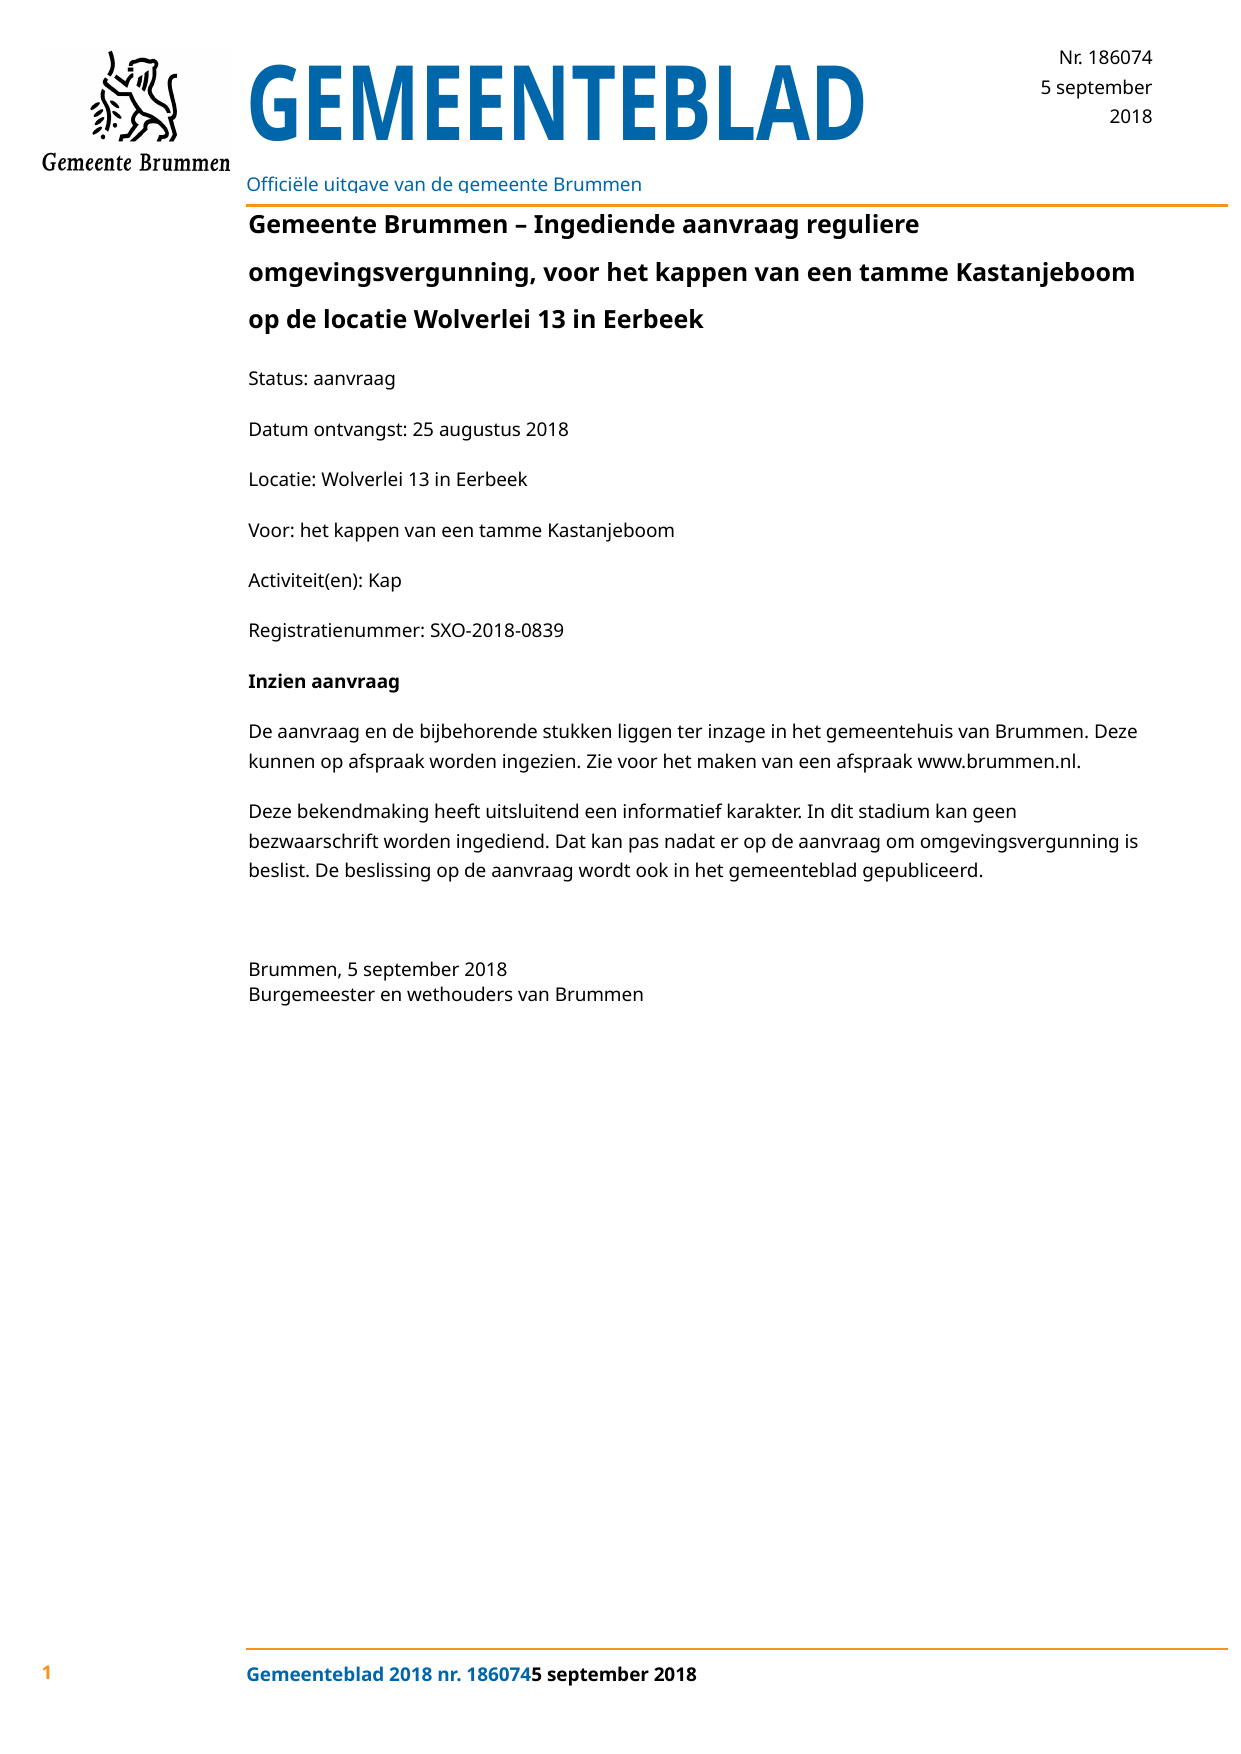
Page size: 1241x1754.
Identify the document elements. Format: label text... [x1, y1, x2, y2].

text Burgemeester en wethouders van Brummen [248, 982, 1152, 1007]
text Datum ontvangst: 25 augustus 2018 [248, 416, 1152, 442]
picture [41, 47, 231, 172]
text Status: aanvraag [248, 366, 1152, 391]
text Deze bekendmaking heeft uitsluitend een informatief karakter. In dit stadium kan geen bezwaarschrift worden ingediend. Dat kan pas nadat er op de aanvraag om omgevingsvergunning is beslist. De beslissing op de aanvraag wordt ook in het gemeenteblad gepubliceerd. [248, 798, 1152, 883]
text Activiteit(en): Kap [248, 567, 1152, 593]
text Voor: het kappen van een tamme Kastanjeboom [248, 517, 1152, 542]
text Inzien aanvraag [248, 668, 1152, 694]
text Gemeente Brummen – Ingediende aanvraag reguliere omgevingsvergunning, voor het kappen van een tamme Kastanjeboom op de locatie Wolverlei 13 in Eerbeek [248, 207, 1152, 336]
text De aanvraag en de bijbehorende stukken liggen ter inzage in het gemeentehuis van Brummen. Deze kunnen op afspraak worden ingezien. Zie voor het maken van een afspraak www.brummen.nl. [248, 718, 1152, 774]
text Registratienummer: SXO-2018-0839 [248, 618, 1152, 643]
text Brummen, 5 september 2018 [248, 956, 1152, 982]
text Locatie: Wolverlei 13 in Eerbeek [248, 466, 1152, 492]
